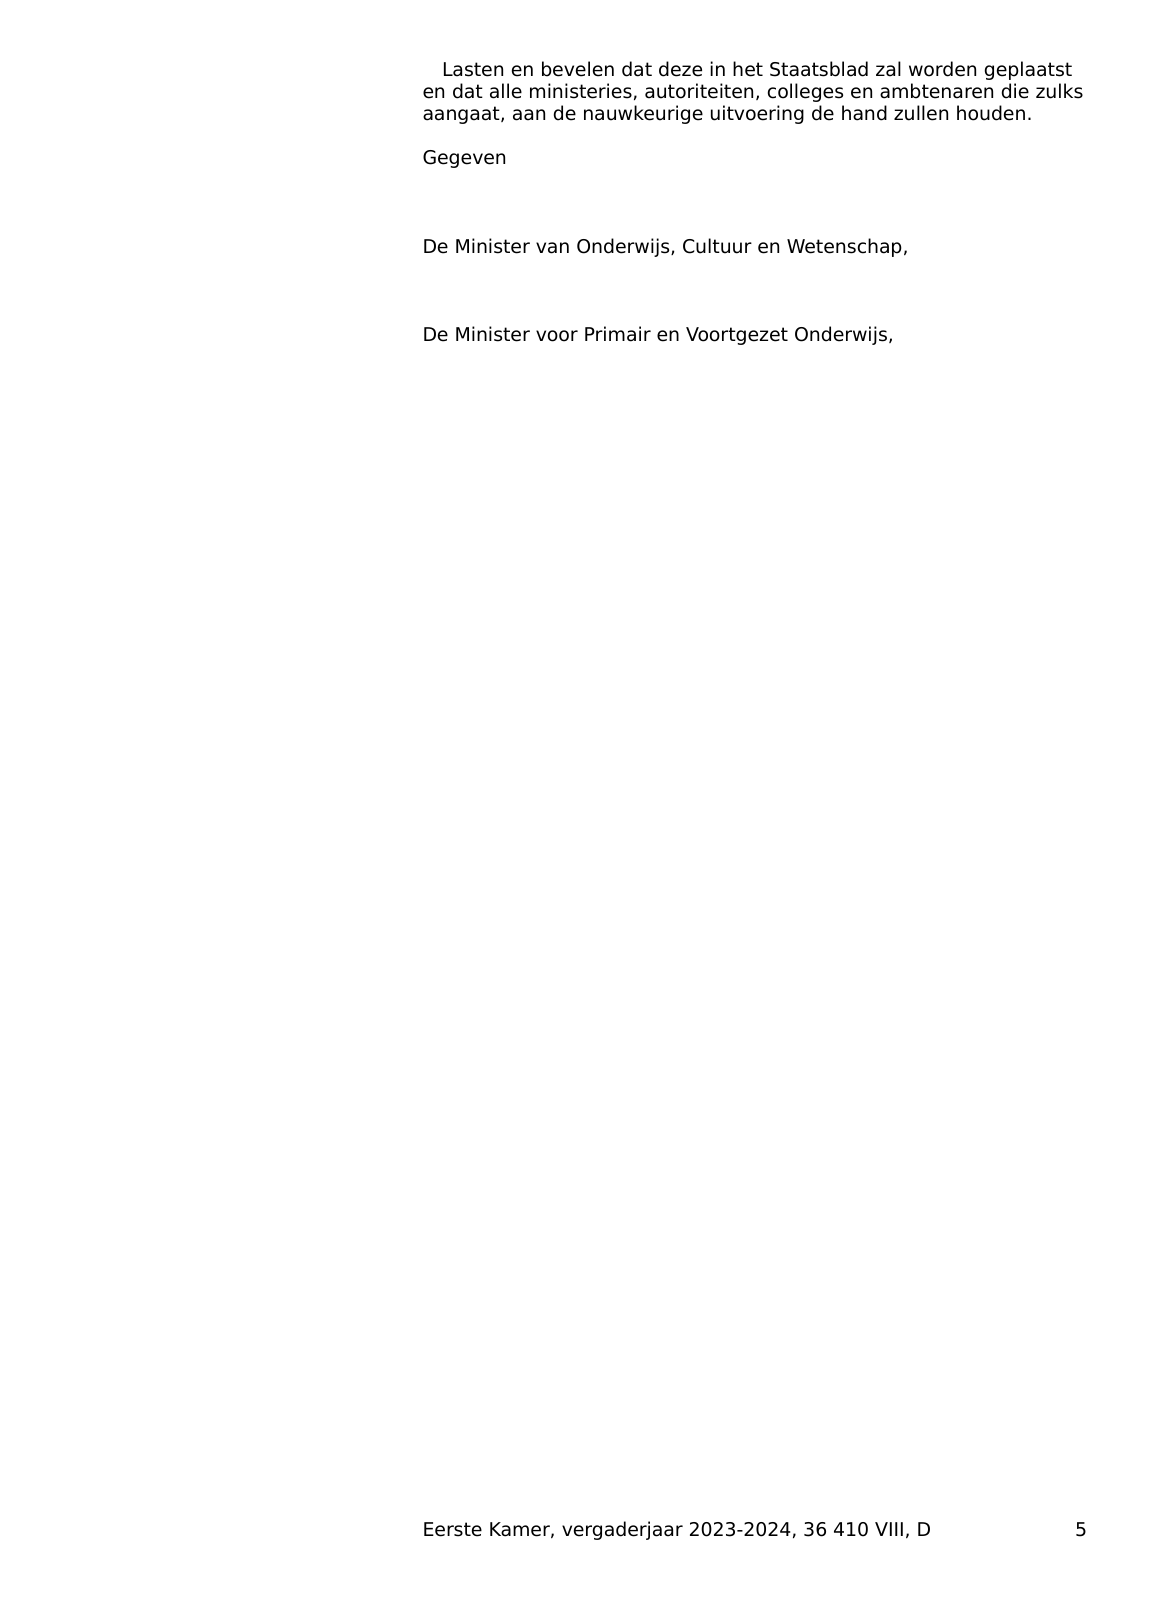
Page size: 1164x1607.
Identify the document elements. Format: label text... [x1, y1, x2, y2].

text Lasten en bevelen dat deze in het Staatsblad zal worden geplaatst en dat alle ministeries, autoriteiten, colleges en ambtenaren die zulks aangaat, aan de nauwkeurige uitvoering de hand zullen houden. [422, 59, 1087, 125]
text De Minister van Onderwijs, Cultuur en Wetenschap, [422, 236, 1087, 258]
text De Minister voor Primair en Voortgezet Onderwijs, [422, 324, 1087, 346]
text Gegeven [422, 147, 1087, 169]
